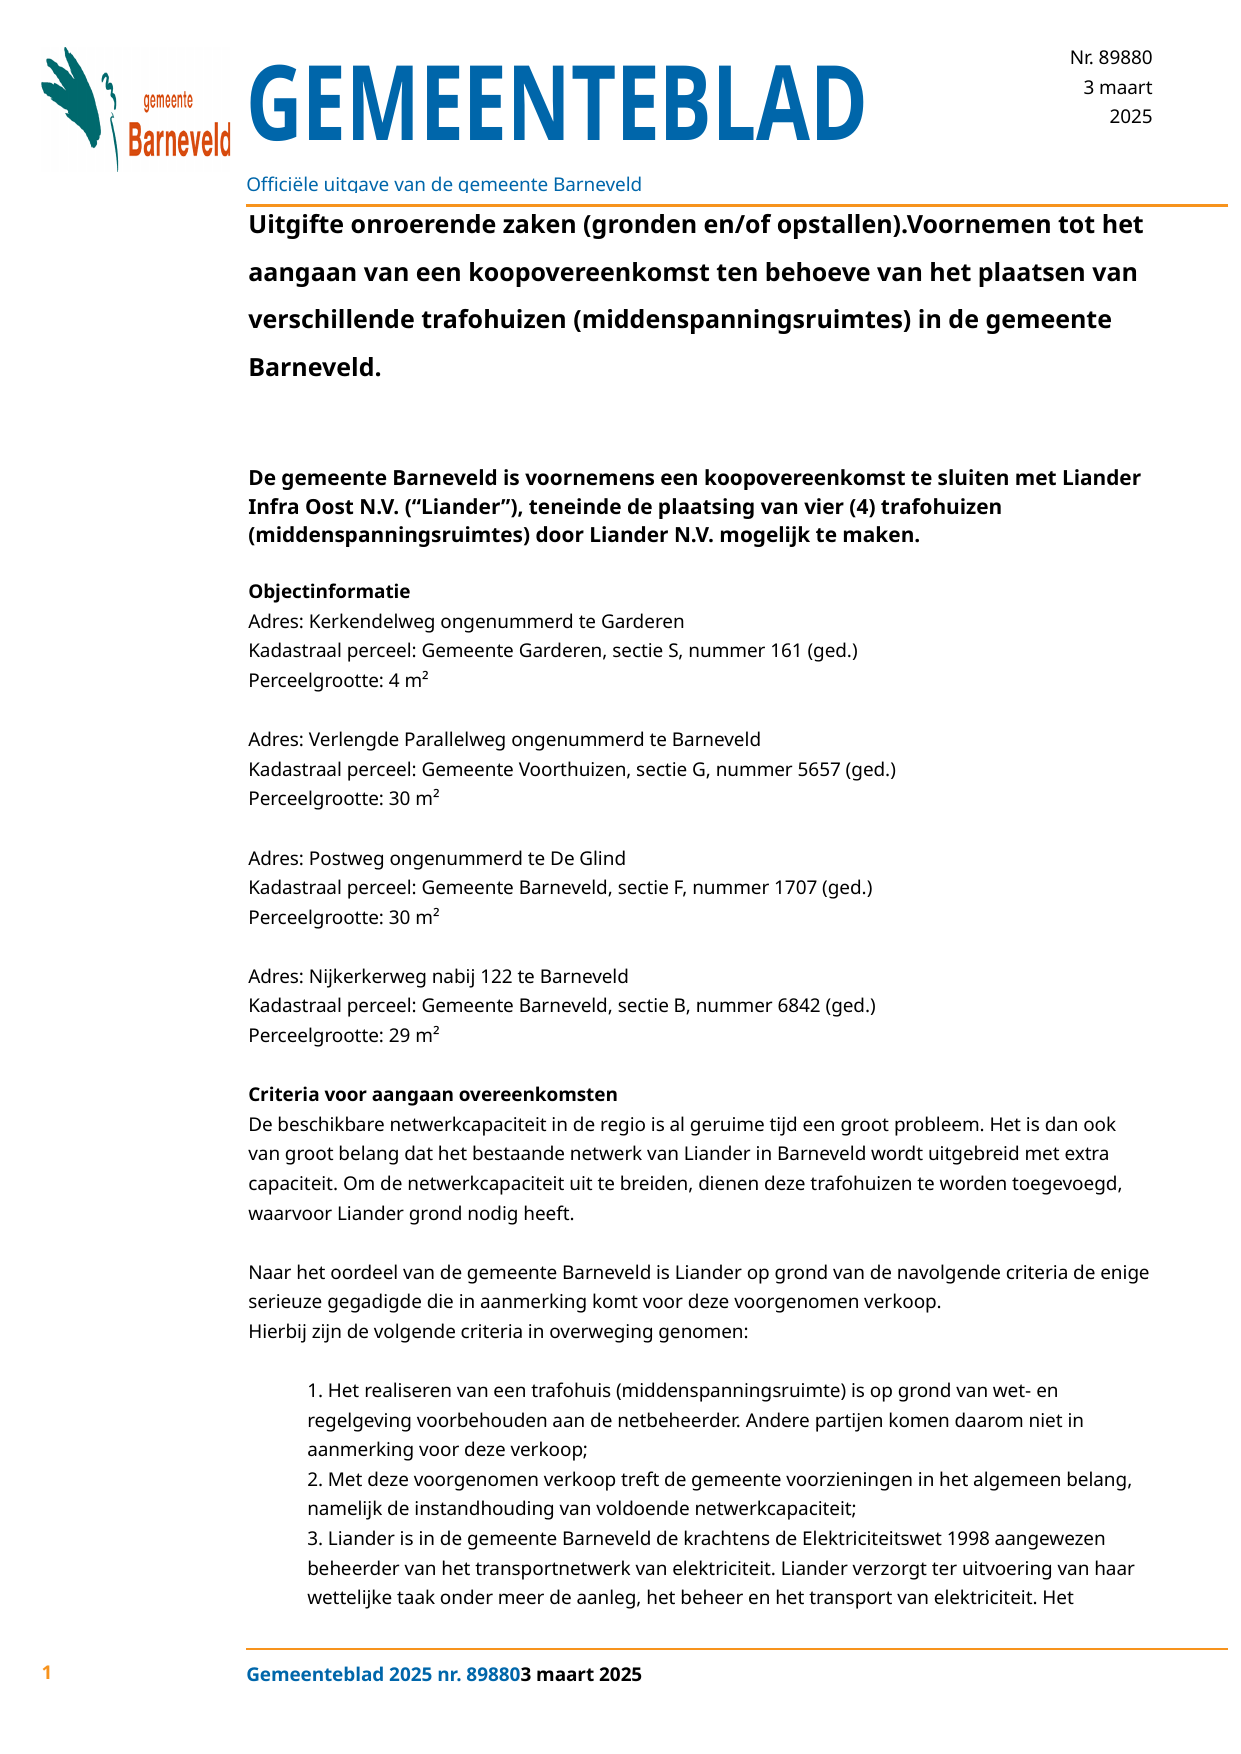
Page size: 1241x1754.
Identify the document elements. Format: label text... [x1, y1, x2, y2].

text Kadastraal perceel: Gemeente Voorthuizen, sectie G, nummer 5657 (ged.) [248, 756, 1152, 782]
text Objectinformatie [248, 578, 1152, 604]
text Adres: Nijkerkerweg nabij 122 te Barneveld [248, 963, 1152, 989]
list 2. Met deze voorgenomen verkoop treft de gemeente voorzieningen in het algemeen belang, namelijk de instandhouding van voldoende netwerkcapaciteit; [248, 1466, 1152, 1521]
text Hierbij zijn de volgende criteria in overweging genomen: [248, 1318, 1152, 1344]
text Perceelgrootte: 30 m² [248, 904, 1152, 929]
text Adres: Kerkendelweg ongenummerd te Garderen [248, 608, 1152, 634]
text Perceelgrootte: 29 m² [248, 1022, 1152, 1048]
text De beschikbare netwerkcapaciteit in de regio is al geruime tijd een groot probleem. Het is dan ook van groot belang dat het bestaande netwerk van Liander in Barneveld wordt uitgebreid met extra capaciteit. Om de netwerkcapaciteit uit te breiden, dienen deze trafohuizen te worden toegevoegd, waarvoor Liander grond nodig heeft. [248, 1111, 1152, 1225]
text Criteria voor aangaan overeenkomsten [248, 1081, 1152, 1107]
text De gemeente Barneveld is voornemens een koopovereenkomst te sluiten met Liander Infra Oost N.V. (“Liander”), teneinde de plaatsing van vier (4) trafohuizen (middenspanningsruimtes) door Liander N.V. mogelijk te maken. [248, 463, 1152, 549]
text Perceelgrootte: 4 m² [248, 667, 1152, 693]
text Adres: Verlengde Parallelweg ongenummerd te Barneveld [248, 726, 1152, 752]
text Kadastraal perceel: Gemeente Garderen, sectie S, nummer 161 (ged.) [248, 638, 1152, 663]
list 1. Het realiseren van een trafohuis (middenspanningsruimte) is op grond van wet- en regelgeving voorbehouden aan de netbeheerder. Andere partijen komen daarom niet in aanmerking voor deze verkoop; [248, 1377, 1152, 1462]
list 3. Liander is in de gemeente Barneveld de krachtens de Elektriciteitswet 1998 aangewezen beheerder van het transportnetwerk van elektriciteit. Liander verzorgt ter uitvoering van haar wettelijke taak onder meer de aanleg, het beheer en het transport van elektriciteit. Het [248, 1525, 1152, 1610]
text Naar het oordeel van de gemeente Barneveld is Liander op grond van de navolgende criteria de enige serieuze gegadigde die in aanmerking komt voor deze voorgenomen verkoop. [248, 1259, 1152, 1314]
text Adres: Postweg ongenummerd te De Glind [248, 845, 1152, 870]
text Perceelgrootte: 30 m² [248, 786, 1152, 811]
picture [41, 47, 231, 172]
text Kadastraal perceel: Gemeente Barneveld, sectie F, nummer 1707 (ged.) [248, 874, 1152, 900]
text Uitgifte onroerende zaken (gronden en/of opstallen).Voornemen tot het aangaan van een koopovereenkomst ten behoeve van het plaatsen van verschillende trafohuizen (middenspanningsruimtes) in de gemeente Barneveld. [248, 207, 1152, 384]
text Kadastraal perceel: Gemeente Barneveld, sectie B, nummer 6842 (ged.) [248, 993, 1152, 1018]
